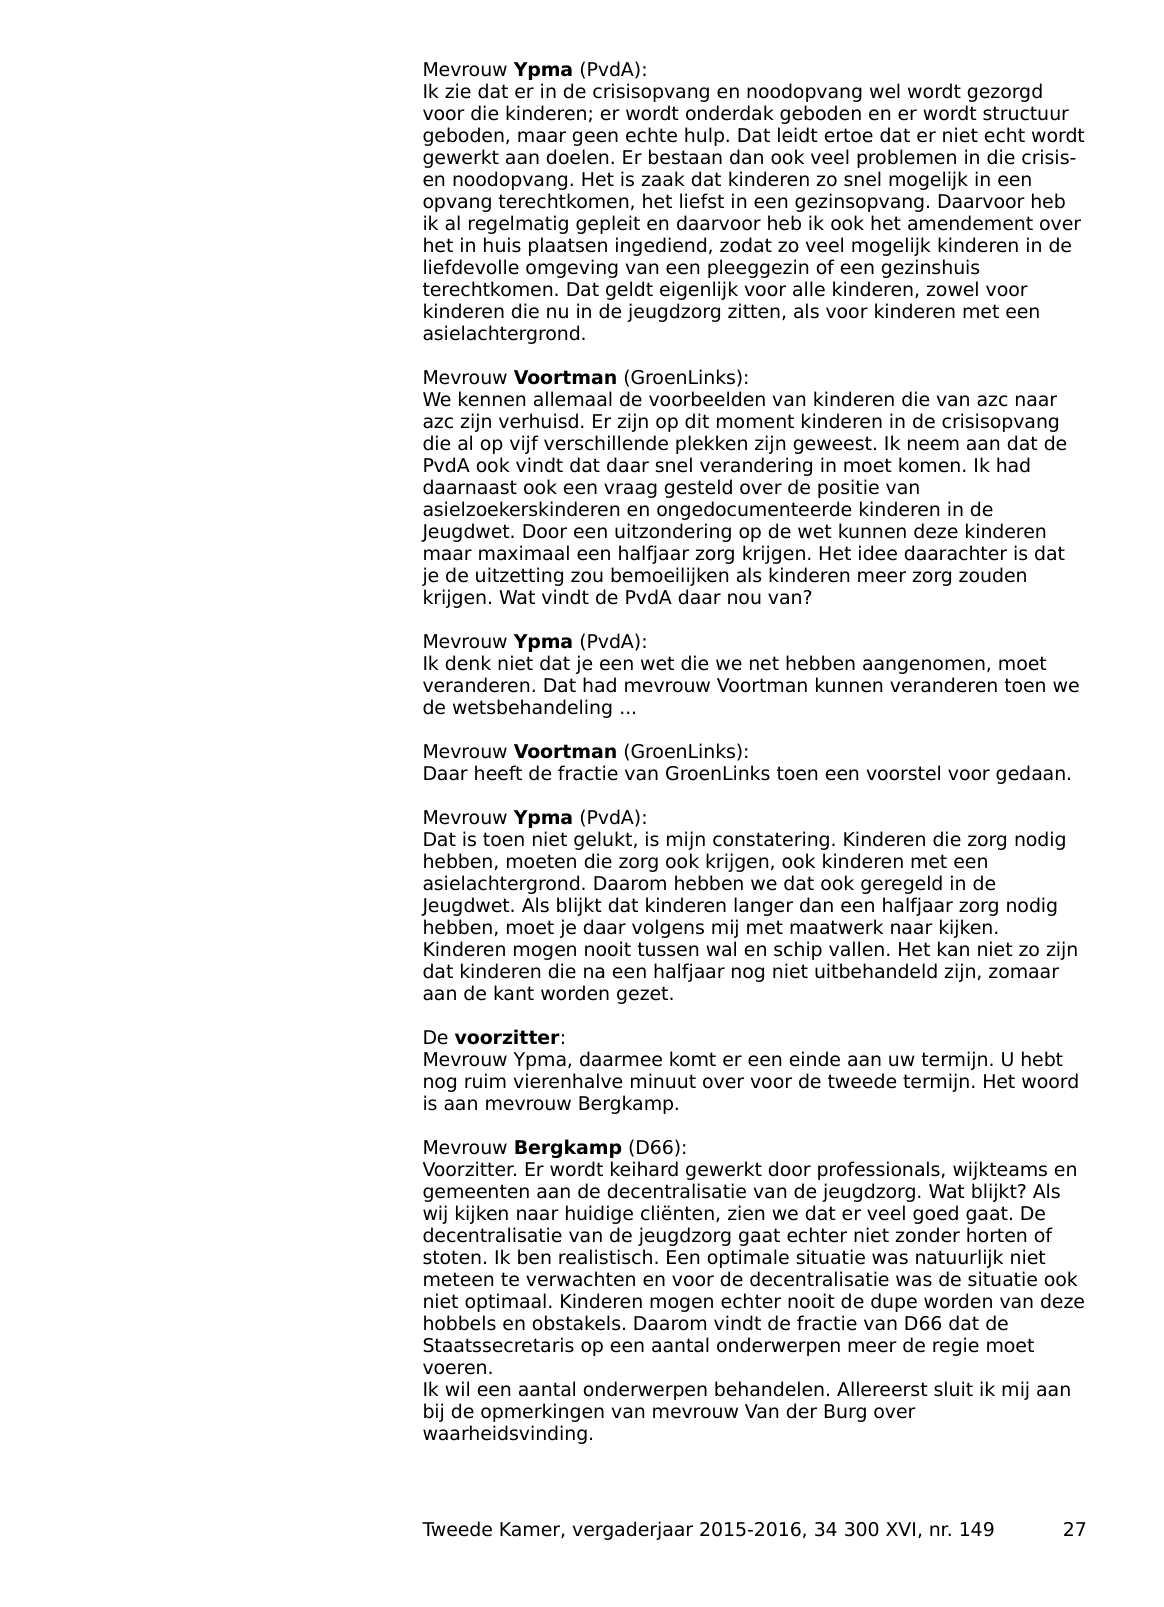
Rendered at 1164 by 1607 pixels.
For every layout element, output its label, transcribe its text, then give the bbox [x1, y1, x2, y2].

text Mevrouw Voortman (GroenLinks): [422, 367, 1087, 389]
text Voorzitter. Er wordt keihard gewerkt door professionals, wijkteams en gemeenten aan de decentralisatie van de jeugdzorg. Wat blijkt? Als wij kijken naar huidige cliënten, zien we dat er veel goed gaat. De decentralisatie van de jeugdzorg gaat echter niet zonder horten of stoten. Ik ben realistisch. Een optimale situatie was natuurlijk niet meteen te verwachten en voor de decentralisatie was de situatie ook niet optimaal. Kinderen mogen echter nooit de dupe worden van deze hobbels en obstakels. Daarom vindt de fractie van D66 dat de Staatssecretaris op een aantal onderwerpen meer de regie moet voeren. [422, 1159, 1087, 1379]
text Mevrouw Ypma (PvdA): [422, 807, 1087, 829]
text Mevrouw Voortman (GroenLinks): [422, 741, 1087, 763]
text Mevrouw Ypma (PvdA): [422, 59, 1087, 81]
text Dat is toen niet gelukt, is mijn constatering. Kinderen die zorg nodig hebben, moeten die zorg ook krijgen, ook kinderen met een asielachtergrond. Daarom hebben we dat ook geregeld in de Jeugdwet. Als blijkt dat kinderen langer dan een halfjaar zorg nodig hebben, moet je daar volgens mij met maatwerk naar kijken. Kinderen mogen nooit tussen wal en schip vallen. Het kan niet zo zijn dat kinderen die na een halfjaar nog niet uitbehandeld zijn, zomaar aan de kant worden gezet. [422, 829, 1087, 1005]
text We kennen allemaal de voorbeelden van kinderen die van azc naar azc zijn verhuisd. Er zijn op dit moment kinderen in de crisisopvang die al op vijf verschillende plekken zijn geweest. Ik neem aan dat de PvdA ook vindt dat daar snel verandering in moet komen. Ik had daarnaast ook een vraag gesteld over de positie van asielzoekerskinderen en ongedocumenteerde kinderen in de Jeugdwet. Door een uitzondering op de wet kunnen deze kinderen maar maximaal een halfjaar zorg krijgen. Het idee daarachter is dat je de uitzetting zou bemoeilijken als kinderen meer zorg zouden krijgen. Wat vindt de PvdA daar nou van? [422, 389, 1087, 609]
text Mevrouw Bergkamp (D66): [422, 1137, 1087, 1159]
text Daar heeft de fractie van GroenLinks toen een voorstel voor gedaan. [422, 763, 1087, 785]
text De voorzitter: [422, 1027, 1087, 1049]
text Mevrouw Ypma (PvdA): [422, 631, 1087, 653]
text Ik wil een aantal onderwerpen behandelen. Allereerst sluit ik mij aan bij de opmerkingen van mevrouw Van der Burg over waarheidsvinding. [422, 1379, 1087, 1445]
text Mevrouw Ypma, daarmee komt er een einde aan uw termijn. U hebt nog ruim vierenhalve minuut over voor de tweede termijn. Het woord is aan mevrouw Bergkamp. [422, 1049, 1087, 1115]
text Ik denk niet dat je een wet die we net hebben aangenomen, moet veranderen. Dat had mevrouw Voortman kunnen veranderen toen we de wetsbehandeling ... [422, 653, 1087, 719]
text Ik zie dat er in de crisisopvang en noodopvang wel wordt gezorgd voor die kinderen; er wordt onderdak geboden en er wordt structuur geboden, maar geen echte hulp. Dat leidt ertoe dat er niet echt wordt gewerkt aan doelen. Er bestaan dan ook veel problemen in die crisis- en noodopvang. Het is zaak dat kinderen zo snel mogelijk in een opvang terechtkomen, het liefst in een gezinsopvang. Daarvoor heb ik al regelmatig gepleit en daarvoor heb ik ook het amendement over het in huis plaatsen ingediend, zodat zo veel mogelijk kinderen in de liefdevolle omgeving van een pleeggezin of een gezinshuis terechtkomen. Dat geldt eigenlijk voor alle kinderen, zowel voor kinderen die nu in de jeugdzorg zitten, als voor kinderen met een asielachtergrond. [422, 81, 1087, 345]
